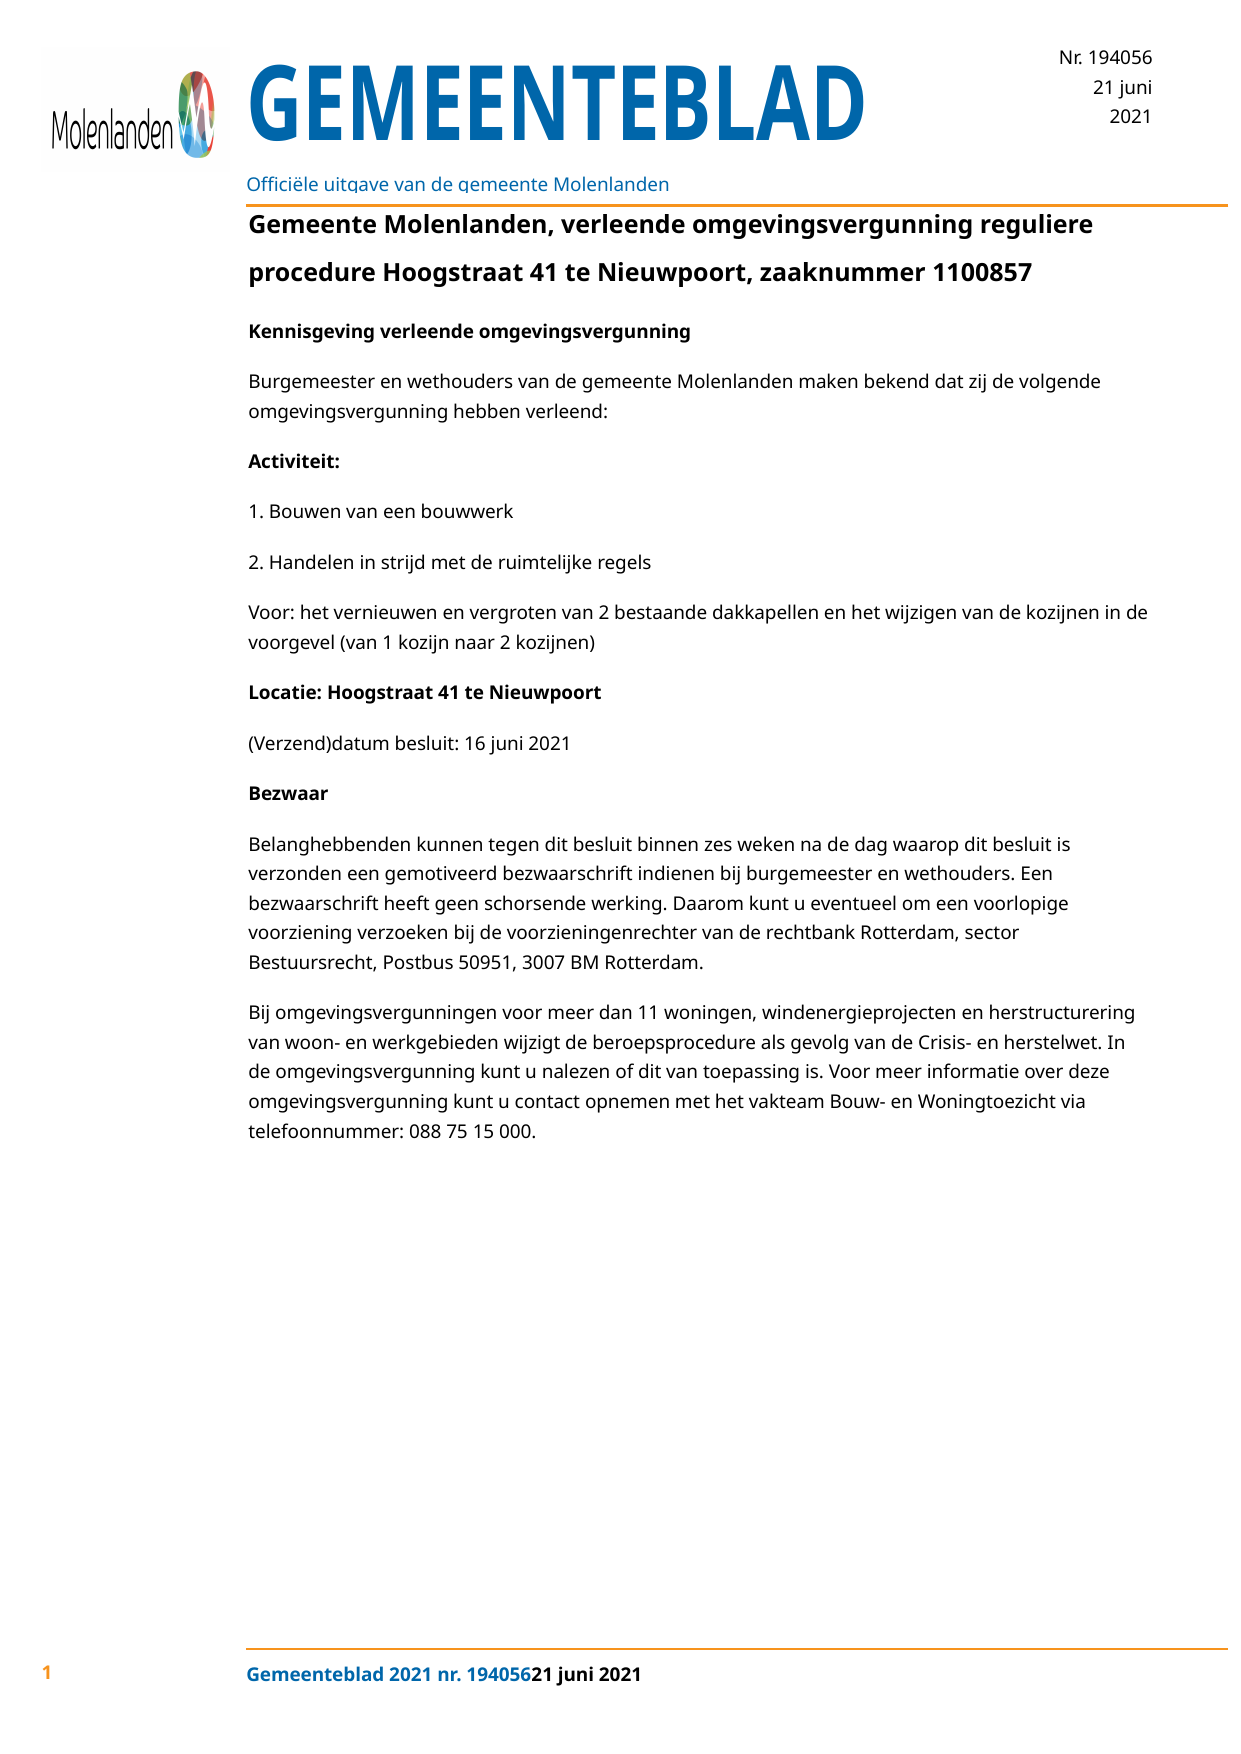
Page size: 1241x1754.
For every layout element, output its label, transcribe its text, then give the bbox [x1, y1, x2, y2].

text Bij omgevingsvergunningen voor meer dan 11 woningen, windenergieprojecten en herstructurering van woon- en werkgebieden wijzigt de beroepsprocedure als gevolg van de Crisis- en herstelwet. In de omgevingsvergunning kunt u nalezen of dit van toepassing is. Voor meer informatie over deze omgevingsvergunning kunt u contact opnemen met het vakteam Bouw- en Woningtoezicht via telefoonnummer: 088 75 15 000. [248, 999, 1152, 1144]
text Burgemeester en wethouders van de gemeente Molenlanden maken bekend dat zij de volgende omgevingsvergunning hebben verleend: [248, 368, 1152, 424]
text Kennisgeving verleende omgevingsvergunning [248, 318, 1152, 344]
picture [41, 47, 231, 172]
text 1. Bouwen van een bouwwerk [248, 499, 1152, 524]
text 2. Handelen in strijd met de ruimtelijke regels [248, 549, 1152, 575]
text Activiteit: [248, 448, 1152, 474]
text Voor: het vernieuwen en vergroten van 2 bestaande dakkapellen en het wijzigen van de kozijnen in de voorgevel (van 1 kozijn naar 2 kozijnen) [248, 599, 1152, 655]
text (Verzend)datum besluit: 16 juni 2021 [248, 730, 1152, 756]
text Bezwaar [248, 780, 1152, 806]
text Locatie: Hoogstraat 41 te Nieuwpoort [248, 679, 1152, 705]
text Gemeente Molenlanden, verleende omgevingsvergunning reguliere procedure Hoogstraat 41 te Nieuwpoort, zaaknummer 1100857 [248, 207, 1152, 288]
text Belanghebbenden kunnen tegen dit besluit binnen zes weken na de dag waarop dit besluit is verzonden een gemotiveerd bezwaarschrift indienen bij burgemeester en wethouders. Een bezwaarschrift heeft geen schorsende werking. Daarom kunt u eventueel om een voorlopige voorziening verzoeken bij de voorzieningenrechter van de rechtbank Rotterdam, sector Bestuursrecht, Postbus 50951, 3007 BM Rotterdam. [248, 831, 1152, 975]
